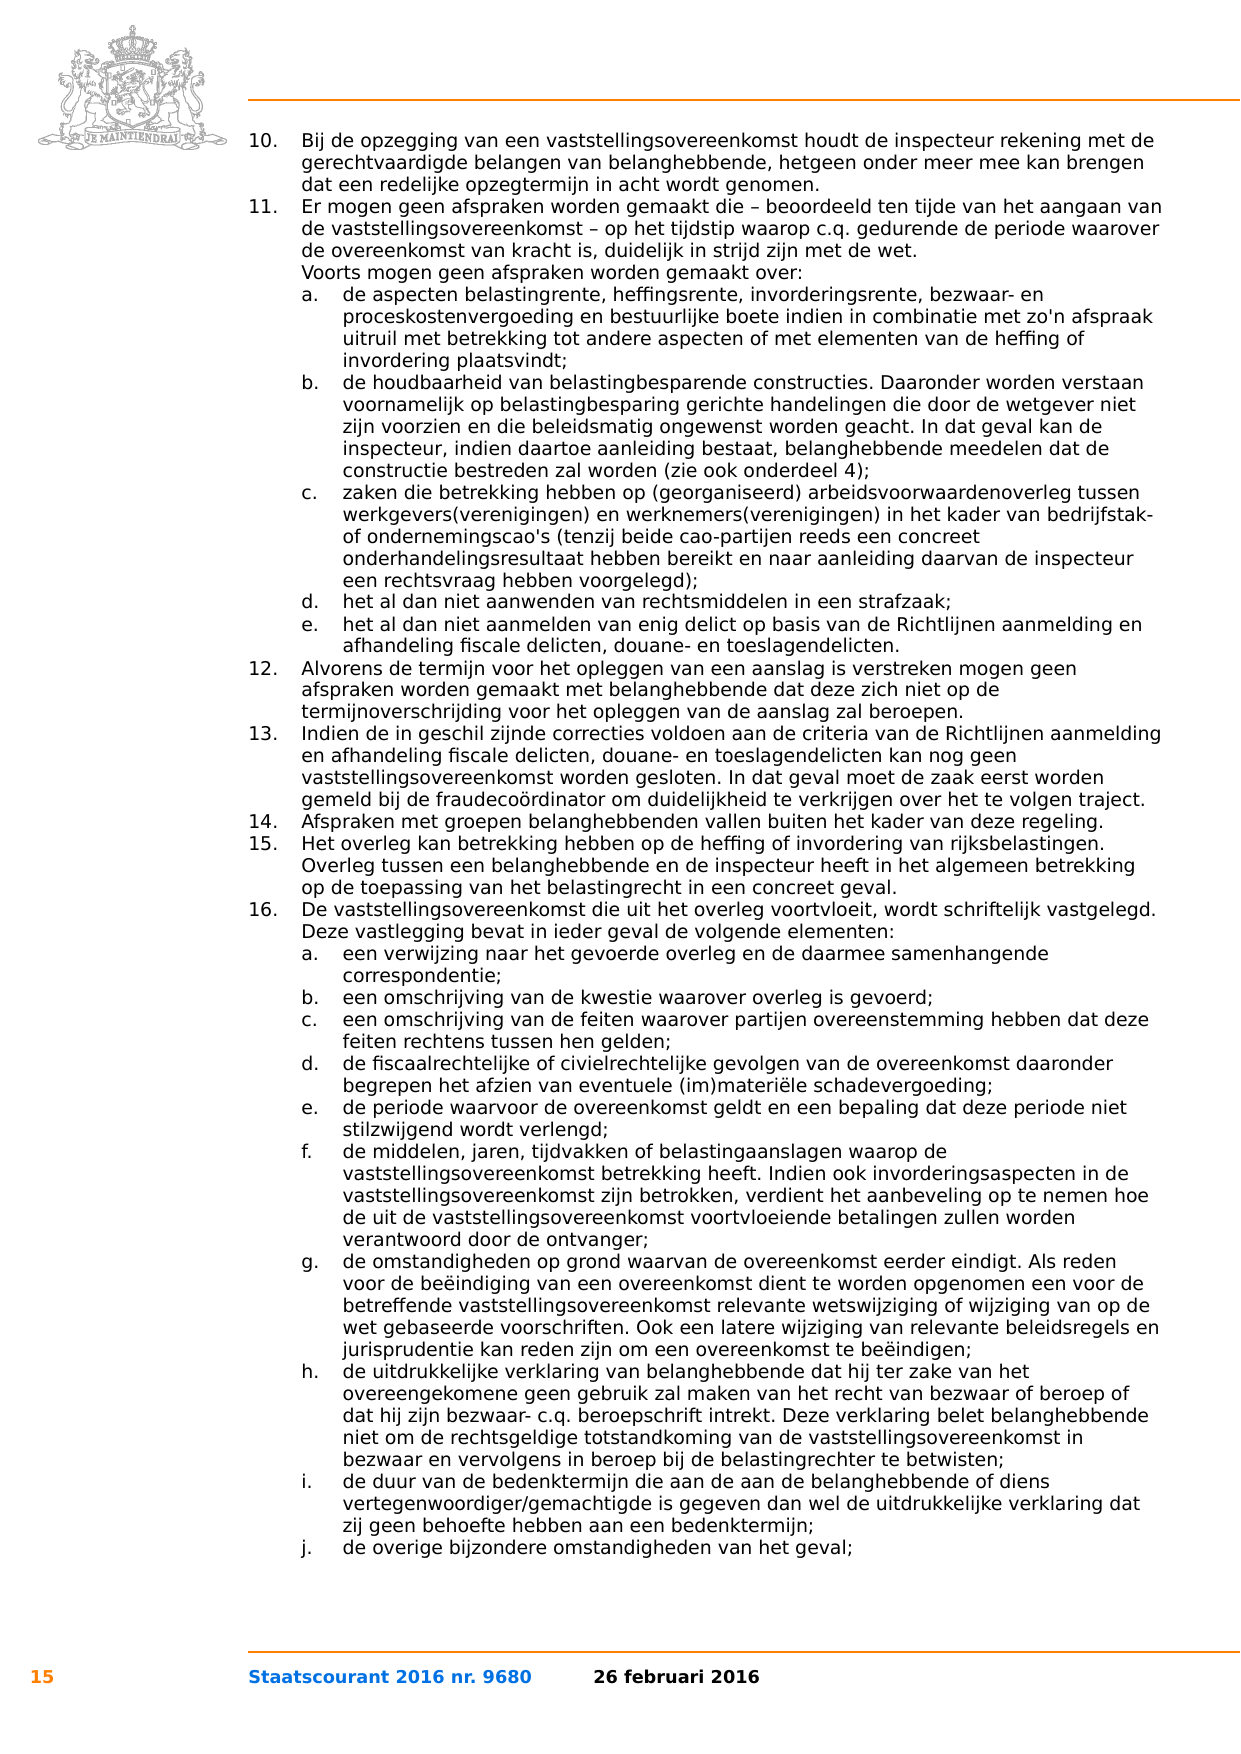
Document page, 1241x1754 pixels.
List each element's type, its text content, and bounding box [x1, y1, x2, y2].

text 13. Indien de in geschil zijnde correcties voldoen aan de criteria van de Richtlijnen aanmelding en afhandeling fiscale delicten, douane- en toeslagendelicten kan nog geen vaststellingsovereenkomst worden gesloten. In dat geval moet de zaak eerst worden gemeld bij de fraudecoördinator om duidelijkheid te verkrijgen over het te volgen traject. [248, 723, 1163, 811]
text h. de uitdrukkelijke verklaring van belanghebbende dat hij ter zake van het overeengekomene geen gebruik zal maken van het recht van bezwaar of beroep of dat hij zijn bezwaar- c.q. beroepschrift intrekt. Deze verklaring belet belanghebbende niet om de rechtsgeldige totstandkoming van de vaststellingsovereenkomst in bezwaar en vervolgens in beroep bij de belastingrechter te betwisten; [301, 1361, 1163, 1471]
text g. de omstandigheden op grond waarvan de overeenkomst eerder eindigt. Als reden voor de beëindiging van een overeenkomst dient te worden opgenomen een voor de betreffende vaststellingsovereenkomst relevante wetswijziging of wijziging van op de wet gebaseerde voorschriften. Ook een latere wijziging van relevante beleidsregels en jurisprudentie kan reden zijn om een overeenkomst te beëindigen; [301, 1251, 1163, 1361]
text Voorts mogen geen afspraken worden gemaakt over: [301, 262, 1163, 284]
text a. de aspecten belastingrente, heffingsrente, invorderingsrente, bezwaar- en proceskostenvergoeding en bestuurlijke boete indien in combinatie met zo'n afspraak uitruil met betrekking tot andere aspecten of met elementen van de heffing of invordering plaatsvindt; [301, 284, 1163, 372]
text f. de middelen, jaren, tijdvakken of belastingaanslagen waarop de vaststellingsovereenkomst betrekking heeft. Indien ook invorderingsaspecten in de vaststellingsovereenkomst zijn betrokken, verdient het aanbeveling op te nemen hoe de uit de vaststellingsovereenkomst voortvloeiende betalingen zullen worden verantwoord door de ontvanger; [301, 1141, 1163, 1251]
text e. de periode waarvoor de overeenkomst geldt en een bepaling dat deze periode niet stilzwijgend wordt verlengd; [301, 1097, 1163, 1141]
text c. een omschrijving van de feiten waarover partijen overeenstemming hebben dat deze feiten rechtens tussen hen gelden; [301, 1009, 1163, 1053]
text 12. Alvorens de termijn voor het opleggen van een aanslag is verstreken mogen geen afspraken worden gemaakt met belanghebbende dat deze zich niet op de termijnoverschrijding voor het opleggen van de aanslag zal beroepen. [248, 657, 1163, 723]
text d. het al dan niet aanwenden van rechtsmiddelen in een strafzaak; [301, 591, 1163, 613]
text e. het al dan niet aanmelden van enig delict op basis van de Richtlijnen aanmelding en afhandeling fiscale delicten, douane- en toeslagendelicten. [301, 613, 1163, 657]
text 10. Bij de opzegging van een vaststellingsovereenkomst houdt de inspecteur rekening met de gerechtvaardigde belangen van belanghebbende, hetgeen onder meer mee kan brengen dat een redelijke opzegtermijn in acht wordt genomen. [248, 130, 1163, 196]
text c. zaken die betrekking hebben op (georganiseerd) arbeidsvoorwaardenoverleg tussen werkgevers(verenigingen) en werknemers(verenigingen) in het kader van bedrijfstak- of ondernemingscao's (tenzij beide cao-partijen reeds een concreet onderhandelingsresultaat hebben bereikt en naar aanleiding daarvan de inspecteur een rechtsvraag hebben voorgelegd); [301, 482, 1163, 591]
text 15. Het overleg kan betrekking hebben op de heffing of invordering van rijksbelastingen. Overleg tussen een belanghebbende en de inspecteur heeft in het algemeen betrekking op de toepassing van het belastingrecht in een concreet geval. [248, 833, 1163, 899]
picture [38, 25, 227, 150]
text 16. De vaststellingsovereenkomst die uit het overleg voortvloeit, wordt schriftelijk vastgelegd. Deze vastlegging bevat in ieder geval de volgende elementen: [248, 899, 1163, 943]
text b. een omschrijving van de kwestie waarover overleg is gevoerd; [301, 987, 1163, 1009]
text d. de fiscaalrechtelijke of civielrechtelijke gevolgen van de overeenkomst daaronder begrepen het afzien van eventuele (im)materiële schadevergoeding; [301, 1053, 1163, 1097]
text j. de overige bijzondere omstandigheden van het geval; [301, 1537, 1163, 1558]
text i. de duur van de bedenktermijn die aan de aan de belanghebbende of diens vertegenwoordiger/gemachtigde is gegeven dan wel de uitdrukkelijke verklaring dat zij geen behoefte hebben aan een bedenktermijn; [301, 1471, 1163, 1537]
text a. een verwijzing naar het gevoerde overleg en de daarmee samenhangende correspondentie; [301, 943, 1163, 987]
text b. de houdbaarheid van belastingbesparende constructies. Daaronder worden verstaan voornamelijk op belastingbesparing gerichte handelingen die door de wetgever niet zijn voorzien en die beleidsmatig ongewenst worden geacht. In dat geval kan de inspecteur, indien daartoe aanleiding bestaat, belanghebbende meedelen dat de constructie bestreden zal worden (zie ook onderdeel 4); [301, 372, 1163, 482]
text 14. Afspraken met groepen belanghebbenden vallen buiten het kader van deze regeling. [248, 811, 1163, 833]
text 11. Er mogen geen afspraken worden gemaakt die – beoordeeld ten tijde van het aangaan van de vaststellingsovereenkomst – op het tijdstip waarop c.q. gedurende de periode waarover de overeenkomst van kracht is, duidelijk in strijd zijn met de wet. [248, 196, 1163, 262]
